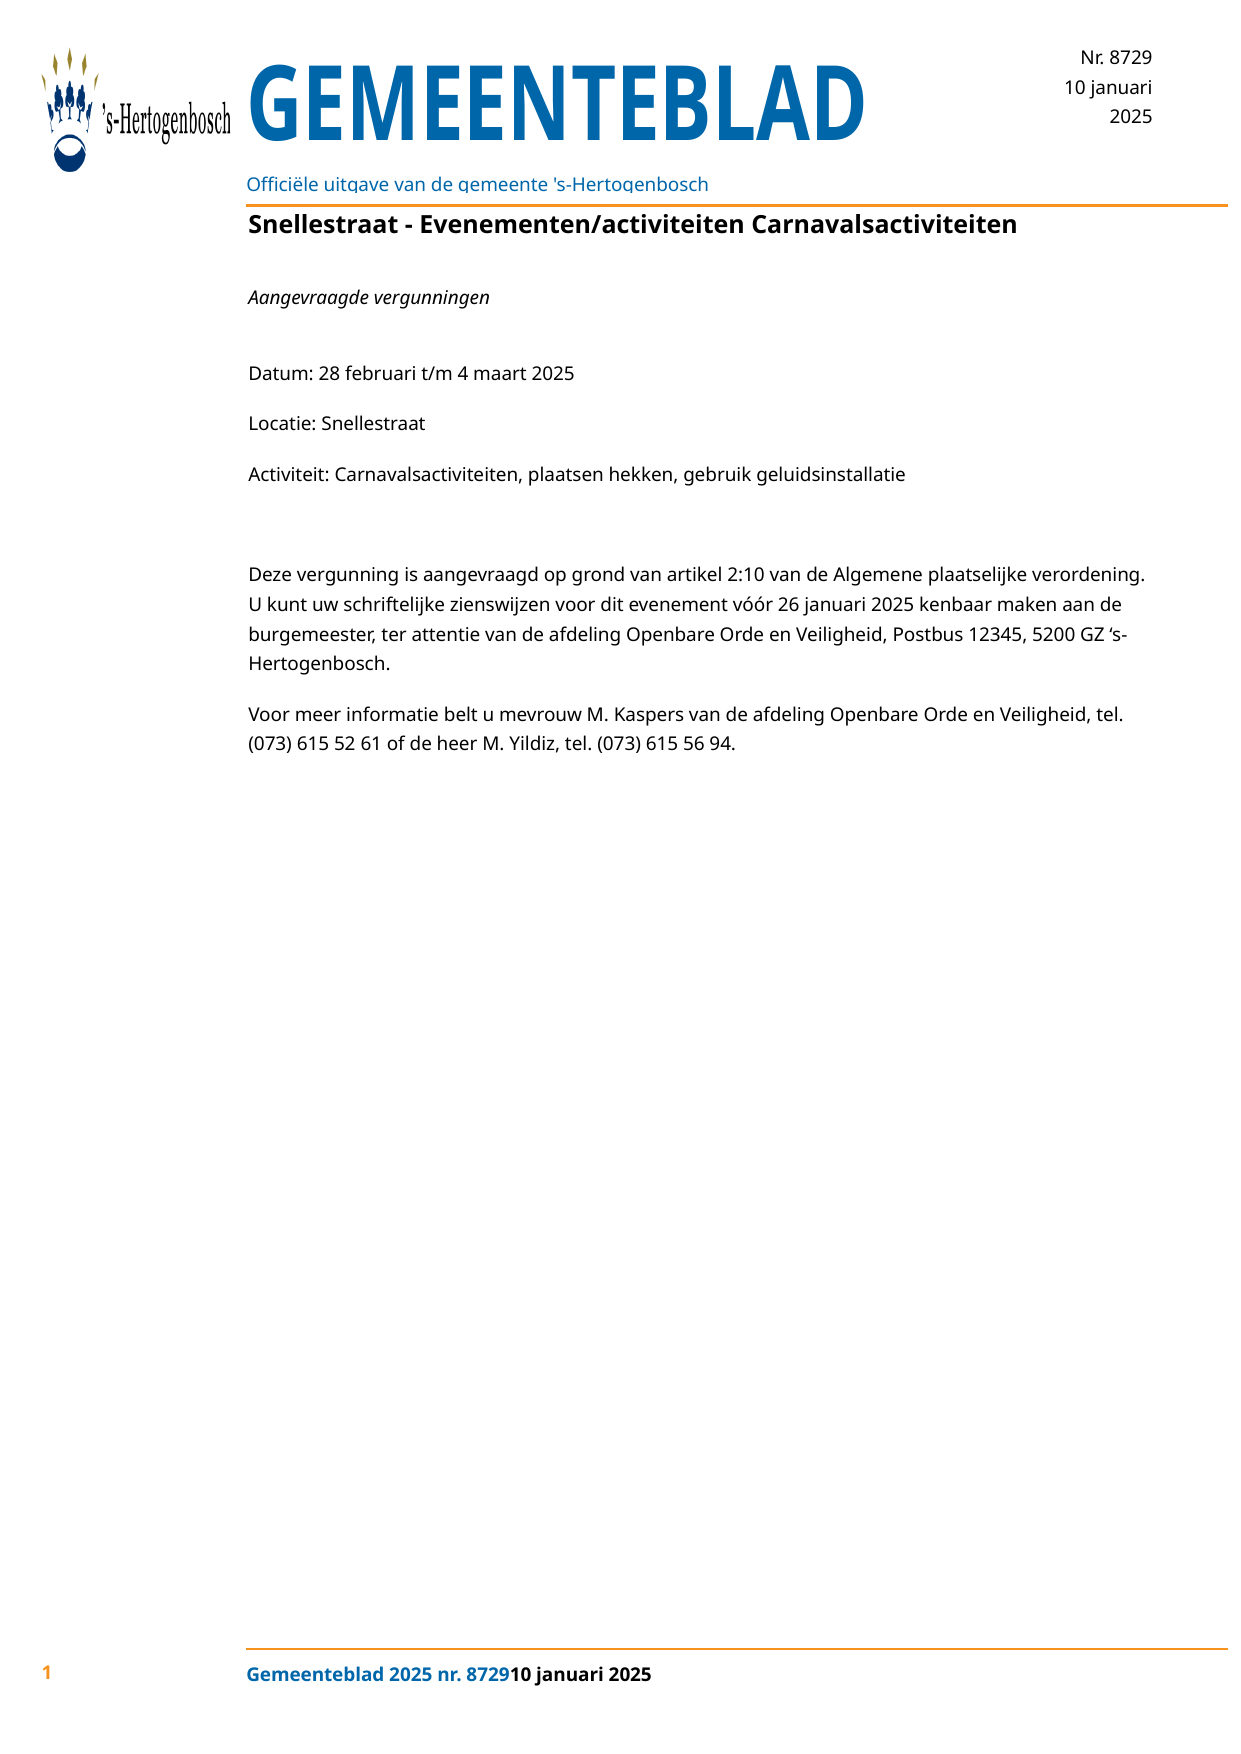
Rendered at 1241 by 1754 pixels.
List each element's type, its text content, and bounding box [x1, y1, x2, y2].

text Datum: 28 februari t/m 4 maart 2025 [248, 360, 1152, 386]
text Aangevraagde vergunningen [248, 284, 1152, 309]
text Deze vergunning is aangevraagd op grond van artikel 2:10 van de Algemene plaatselijke verordening. U kunt uw schriftelijke zienswijzen voor dit evenement vóór 26 januari 2025 kenbaar maken aan de burgemeester, ter attentie van de afdeling Openbare Orde en Veiligheid, Postbus 12345, 5200 GZ ‘s-Hertogenbosch. [248, 562, 1152, 676]
text Activiteit: Carnavalsactiviteiten, plaatsen hekken, gebruik geluidsinstallatie [248, 461, 1152, 487]
text Locatie: Snellestraat [248, 410, 1152, 436]
picture [41, 47, 231, 172]
text Snellestraat - Evenementen/activiteiten Carnavalsactiviteiten [248, 207, 1152, 241]
text Voor meer informatie belt u mevrouw M. Kaspers van de afdeling Openbare Orde en Veiligheid, tel. (073) 615 52 61 of de heer M. Yildiz, tel. (073) 615 56 94. [248, 701, 1152, 756]
